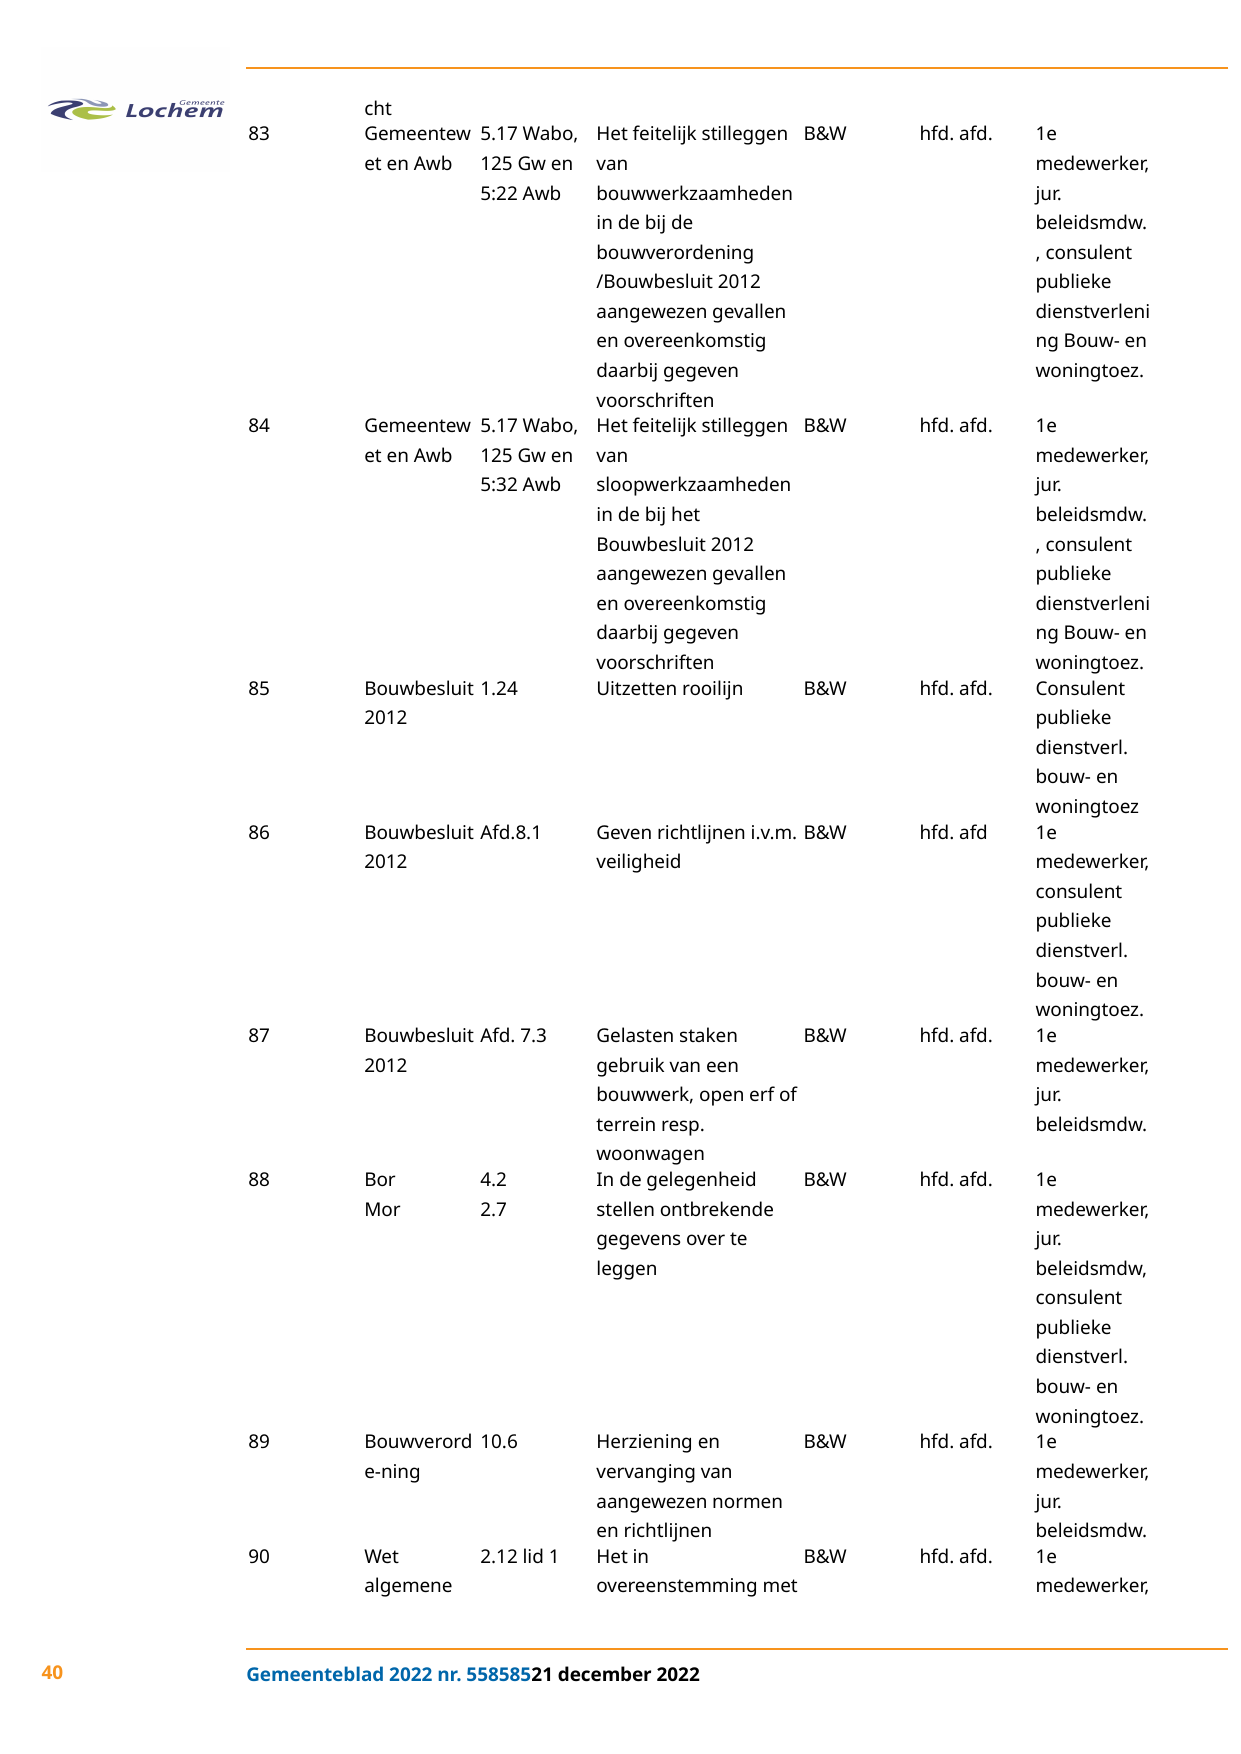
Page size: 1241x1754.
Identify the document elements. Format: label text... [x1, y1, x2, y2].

table_cell Gemeentewet en Awb [364, 121, 480, 412]
table_cell 10.6 [480, 1429, 596, 1543]
table_cell 86 [248, 819, 364, 1022]
table_cell hfd. afd. [919, 1429, 1035, 1543]
table_cell 1e medewerker, jur. beleidsmdw., consulent publieke dienstverlening Bouw- en woningtoez. [1035, 413, 1152, 675]
table_cell 1e medewerker, [1035, 1543, 1152, 1598]
table_cell 5.17 Wabo, 125 Gw en 5:32 Awb [480, 413, 596, 675]
table_cell 83 [248, 121, 364, 412]
table_cell [919, 95, 1035, 121]
table_cell [248, 95, 364, 121]
table_cell 2.12 lid 1 [480, 1543, 596, 1598]
table_cell B&W [803, 413, 919, 675]
table_cell hfd. afd. [919, 1166, 1035, 1429]
table_cell B&W [803, 1543, 919, 1598]
table_cell cht [364, 95, 480, 121]
table_cell Bor Mor [364, 1166, 480, 1429]
table_cell 87 [248, 1022, 364, 1166]
table_cell Het feitelijk stilleggen van bouwwerkzaamheden in de bij de bouwverordening /Bouwbesluit 2012 aangewezen gevallen en overeenkomstig daarbij gegeven voorschriften [596, 121, 803, 412]
picture [41, 47, 231, 172]
table_cell In de gelegenheid stellen ontbrekende gegevens over te leggen [596, 1166, 803, 1429]
table_cell Uitzetten rooilijn [596, 675, 803, 819]
table_cell Afd. 7.3 [480, 1022, 596, 1166]
table_cell B&W [803, 675, 919, 819]
table_cell 88 [248, 1166, 364, 1429]
table_cell 1e medewerker, jur. beleidsmdw., consulent publieke dienstverlening Bouw- en woningtoez. [1035, 121, 1152, 412]
table_cell Wet algemene [364, 1543, 480, 1598]
table_cell Bouwverorde-ning [364, 1429, 480, 1543]
table_cell B&W [803, 121, 919, 412]
table_cell Geven richtlijnen i.v.m. veiligheid [596, 819, 803, 1022]
table_cell Herziening en vervanging van aangewezen normen en richtlijnen [596, 1429, 803, 1543]
table_cell [1035, 95, 1152, 121]
table_cell 5.17 Wabo, 125 Gw en 5:22 Awb [480, 121, 596, 412]
table_cell Consulent publieke dienstverl. bouw- en woningtoez [1035, 675, 1152, 819]
table_cell B&W [803, 1166, 919, 1429]
table_cell 4.2 2.7 [480, 1166, 596, 1429]
table_cell hfd. afd [919, 819, 1035, 1022]
table_cell 1.24 [480, 675, 596, 819]
table_cell Bouwbesluit 2012 [364, 1022, 480, 1166]
table_cell 90 [248, 1543, 364, 1598]
table_cell hfd. afd. [919, 121, 1035, 412]
table_cell 1e medewerker, jur. beleidsmdw. [1035, 1429, 1152, 1543]
table_cell Afd.8.1 [480, 819, 596, 1022]
table_cell [803, 95, 919, 121]
table_cell Het feitelijk stilleggen van sloopwerkzaamheden in de bij het Bouwbesluit 2012 aangewezen gevallen en overeenkomstig daarbij gegeven voorschriften [596, 413, 803, 675]
table_cell hfd. afd. [919, 675, 1035, 819]
table_cell 1e medewerker, jur. beleidsmdw. [1035, 1022, 1152, 1166]
table_cell [480, 95, 596, 121]
table_cell hfd. afd. [919, 1022, 1035, 1166]
table_cell [596, 95, 803, 121]
table_cell hfd. afd. [919, 413, 1035, 675]
table_cell 1e medewerker, jur. beleidsmdw, consulent publieke dienstverl. bouw- en woningtoez. [1035, 1166, 1152, 1429]
table_cell Gemeentewet en Awb [364, 413, 480, 675]
table_cell hfd. afd. [919, 1543, 1035, 1598]
table_cell B&W [803, 1429, 919, 1543]
table_cell Bouwbesluit 2012 [364, 819, 480, 1022]
table_cell Het in overeenstemming met [596, 1543, 803, 1598]
table_cell Bouwbesluit 2012 [364, 675, 480, 819]
table_cell Gelasten staken gebruik van een bouwwerk, open erf of terrein resp. woonwagen [596, 1022, 803, 1166]
table_cell 1e medewerker, consulent publieke dienstverl. bouw- en woningtoez. [1035, 819, 1152, 1022]
table_cell B&W [803, 819, 919, 1022]
table_cell B&W [803, 1022, 919, 1166]
table_cell 84 [248, 413, 364, 675]
table_cell 89 [248, 1429, 364, 1543]
table_cell 85 [248, 675, 364, 819]
